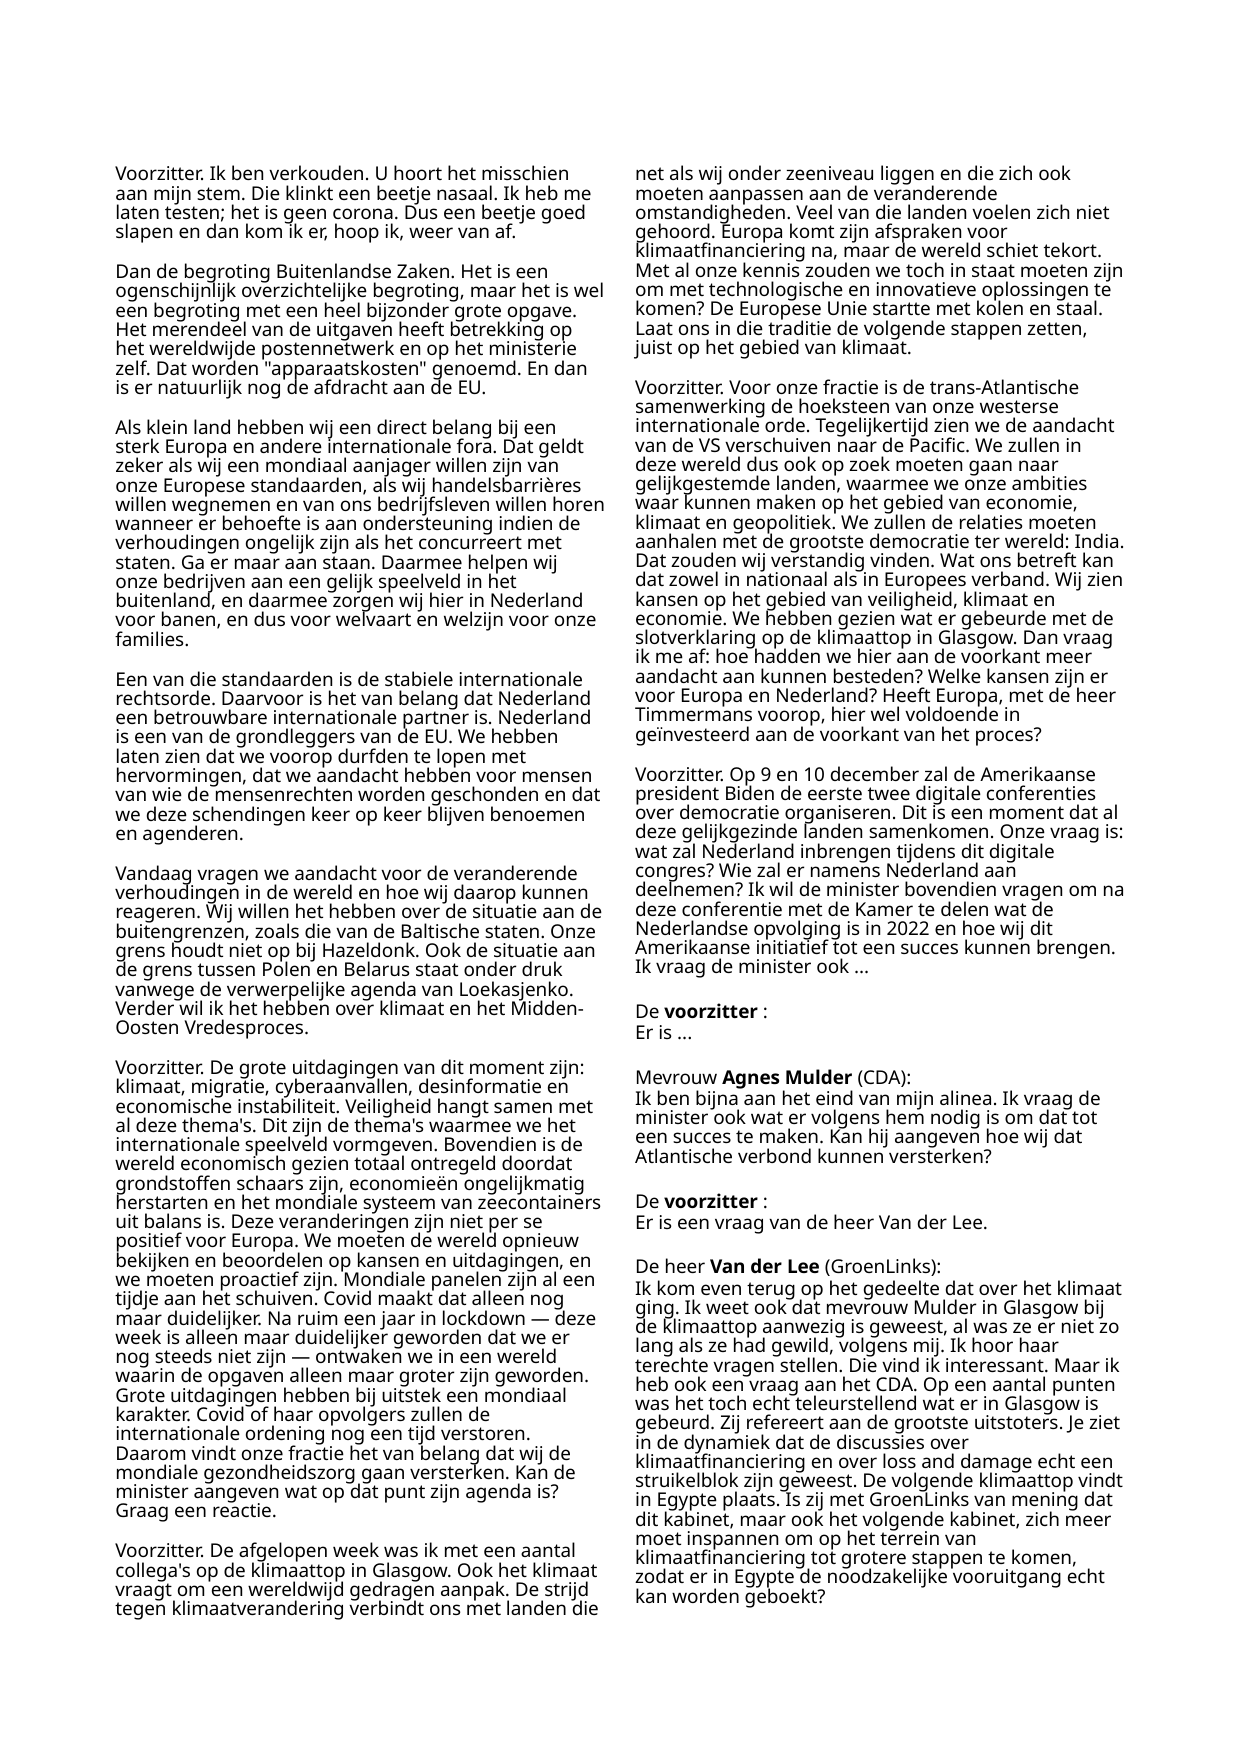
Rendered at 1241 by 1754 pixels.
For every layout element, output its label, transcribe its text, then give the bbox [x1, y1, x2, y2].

text Dan de begroting Buitenlandse Zaken. Het is een ogenschijnlijk overzichtelijke begroting, maar het is wel een begroting met een heel bijzonder grote opgave. Het merendeel van de uitgaven heeft betrekking op het wereldwijde postennetwerk en op het ministerie zelf. Dat worden "apparaatskosten" genoemd. En dan is er natuurlijk nog de afdracht aan de EU. [115, 263, 605, 398]
text Als klein land hebben wij een direct belang bij een sterk Europa en andere internationale fora. Dat geldt zeker als wij een mondiaal aanjager willen zijn van onze Europese standaarden, als wij handelsbarrières willen wegnemen en van ons bedrijfsleven willen horen wanneer er behoefte is aan ondersteuning indien de verhoudingen ongelijk zijn als het concurreert met staten. Ga er maar aan staan. Daarmee helpen wij onze bedrijven aan een gelijk speelveld in het buitenland, en daarmee zorgen wij hier in Nederland voor banen, en dus voor welvaart en welzijn voor onze families. [115, 419, 605, 650]
text Voorzitter. Ik ben verkouden. U hoort het misschien aan mijn stem. Die klinkt een beetje nasaal. Ik heb me laten testen; het is geen corona. Dus een beetje goed slapen en dan kom ik er, hoop ik, weer van af. [115, 165, 605, 242]
text Voorzitter. Op 9 en 10 december zal de Amerikaanse president Biden de eerste twee digitale conferenties over democratie organiseren. Dit is een moment dat al deze gelijkgezinde landen samenkomen. Onze vraag is: wat zal Nederland inbrengen tijdens dit digitale congres? Wie zal er namens Nederland aan deelnemen? Ik wil de minister bovendien vragen om na deze conferentie met de Kamer te delen wat de Nederlandse opvolging is in 2022 en hoe wij dit Amerikaanse initiatief tot een succes kunnen brengen. Ik vraag de minister ook ... [635, 766, 1125, 978]
text Er is ... [635, 1024, 1125, 1043]
text Voorzitter. Voor onze fractie is de trans-Atlantische samenwerking de hoeksteen van onze westerse internationale orde. Tegelijkertijd zien we de aandacht van de VS verschuiven naar de Pacific. We zullen in deze wereld dus ook op zoek moeten gaan naar gelijkgestemde landen, waarmee we onze ambities waar kunnen maken op het gebied van economie, klimaat en geopolitiek. We zullen de relaties moeten aanhalen met de grootste democratie ter wereld: India. Dat zouden wij verstandig vinden. Wat ons betreft kan dat zowel in nationaal als in Europees verband. Wij zien kansen op het gebied van veiligheid, klimaat en economie. We hebben gezien wat er gebeurde met de slotverklaring op de klimaattop in Glasgow. Dan vraag ik me af: hoe hadden we hier aan de voorkant meer aandacht aan kunnen besteden? Welke kansen zijn er voor Europa en Nederland? Heeft Europa, met de heer Timmermans voorop, hier wel voldoende in geïnvesteerd aan de voorkant van het proces? [635, 379, 1125, 745]
text net als wij onder zeeniveau liggen en die zich ook moeten aanpassen aan de veranderende omstandigheden. Veel van die landen voelen zich niet gehoord. Europa komt zijn afspraken voor klimaatfinanciering na, maar de wereld schiet tekort. Met al onze kennis zouden we toch in staat moeten zijn om met technologische en innovatieve oplossingen te komen? De Europese Unie startte met kolen en staal. Laat ons in die traditie de volgende stappen zetten, juist op het gebied van klimaat. [635, 165, 1125, 358]
text Ik ben bijna aan het eind van mijn alinea. Ik vraag de minister ook wat er volgens hem nodig is om dat tot een succes te maken. Kan hij aangeven hoe wij dat Atlantische verbond kunnen versterken? [635, 1090, 1125, 1167]
text Voorzitter. De grote uitdagingen van dit moment zijn: klimaat, migratie, cyberaanvallen, desinformatie en economische instabiliteit. Veiligheid hangt samen met al deze thema's. Dit zijn de thema's waarmee we het internationale speelveld vormgeven. Bovendien is de wereld economisch gezien totaal ontregeld doordat grondstoffen schaars zijn, economieën ongelijkmatig herstarten en het mondiale systeem van zeecontainers uit balans is. Deze veranderingen zijn niet per se positief voor Europa. We moeten de wereld opnieuw bekijken en beoordelen op kansen en uitdagingen, en we moeten proactief zijn. Mondiale panelen zijn al een tijdje aan het schuiven. Covid maakt dat alleen nog maar duidelijker. Na ruim een jaar in lockdown — deze week is alleen maar duidelijker geworden dat we er nog steeds niet zijn — ontwaken we in een wereld waarin de opgaven alleen maar groter zijn geworden. Grote uitdagingen hebben bij uitstek een mondiaal karakter. Covid of haar opvolgers zullen de internationale ordening nog een tijd verstoren. Daarom vindt onze fractie het van belang dat wij de mondiale gezondheidszorg gaan versterken. Kan de minister aangeven wat op dat punt zijn agenda is? Graag een reactie. [115, 1059, 605, 1522]
text Ik kom even terug op het gedeelte dat over het klimaat ging. Ik weet ook dat mevrouw Mulder in Glasgow bij de klimaattop aanwezig is geweest, al was ze er niet zo lang als ze had gewild, volgens mij. Ik hoor haar terechte vragen stellen. Die vind ik interessant. Maar ik heb ook een vraag aan het CDA. Op een aantal punten was het toch echt teleurstellend wat er in Glasgow is gebeurd. Zij refereert aan de grootste uitstoters. Je ziet in de dynamiek dat de discussies over klimaatfinanciering en over loss and damage echt een struikelblok zijn geweest. De volgende klimaattop vindt in Egypte plaats. Is zij met GroenLinks van mening dat dit kabinet, maar ook het volgende kabinet, zich meer moet inspannen om op het terrein van klimaatfinanciering tot grotere stappen te komen, zodat er in Egypte de noodzakelijke vooruitgang echt kan worden geboekt? [635, 1279, 1125, 1607]
text De voorzitter : [635, 998, 1125, 1024]
text De voorzitter : [635, 1188, 1125, 1214]
text Een van die standaarden is de stabiele internationale rechtsorde. Daarvoor is het van belang dat Nederland een betrouwbare internationale partner is. Nederland is een van de grondleggers van de EU. We hebben laten zien dat we voorop durfden te lopen met hervormingen, dat we aandacht hebben voor mensen van wie de mensenrechten worden geschonden en dat we deze schendingen keer op keer blijven benoemen en agenderen. [115, 671, 605, 844]
text Mevrouw Agnes Mulder (CDA): [635, 1064, 1125, 1090]
text Er is een vraag van de heer Van der Lee. [635, 1214, 1125, 1233]
text De heer Van der Lee (GroenLinks): [635, 1254, 1125, 1279]
text Voorzitter. De afgelopen week was ik met een aantal collega's op de klimaattop in Glasgow. Ook het klimaat vraagt om een wereldwijd gedragen aanpak. De strijd tegen klimaatverandering verbindt ons met landen die [115, 1542, 605, 1619]
text Vandaag vragen we aandacht voor de veranderende verhoudingen in de wereld en hoe wij daarop kunnen reageren. Wij willen het hebben over de situatie aan de buitengrenzen, zoals die van de Baltische staten. Onze grens houdt niet op bij Hazeldonk. Ook de situatie aan de grens tussen Polen en Belarus staat onder druk vanwege de verwerpelijke agenda van Loekasjenko. Verder wil ik het hebben over klimaat en het Midden-Oosten Vredesproces. [115, 865, 605, 1038]
